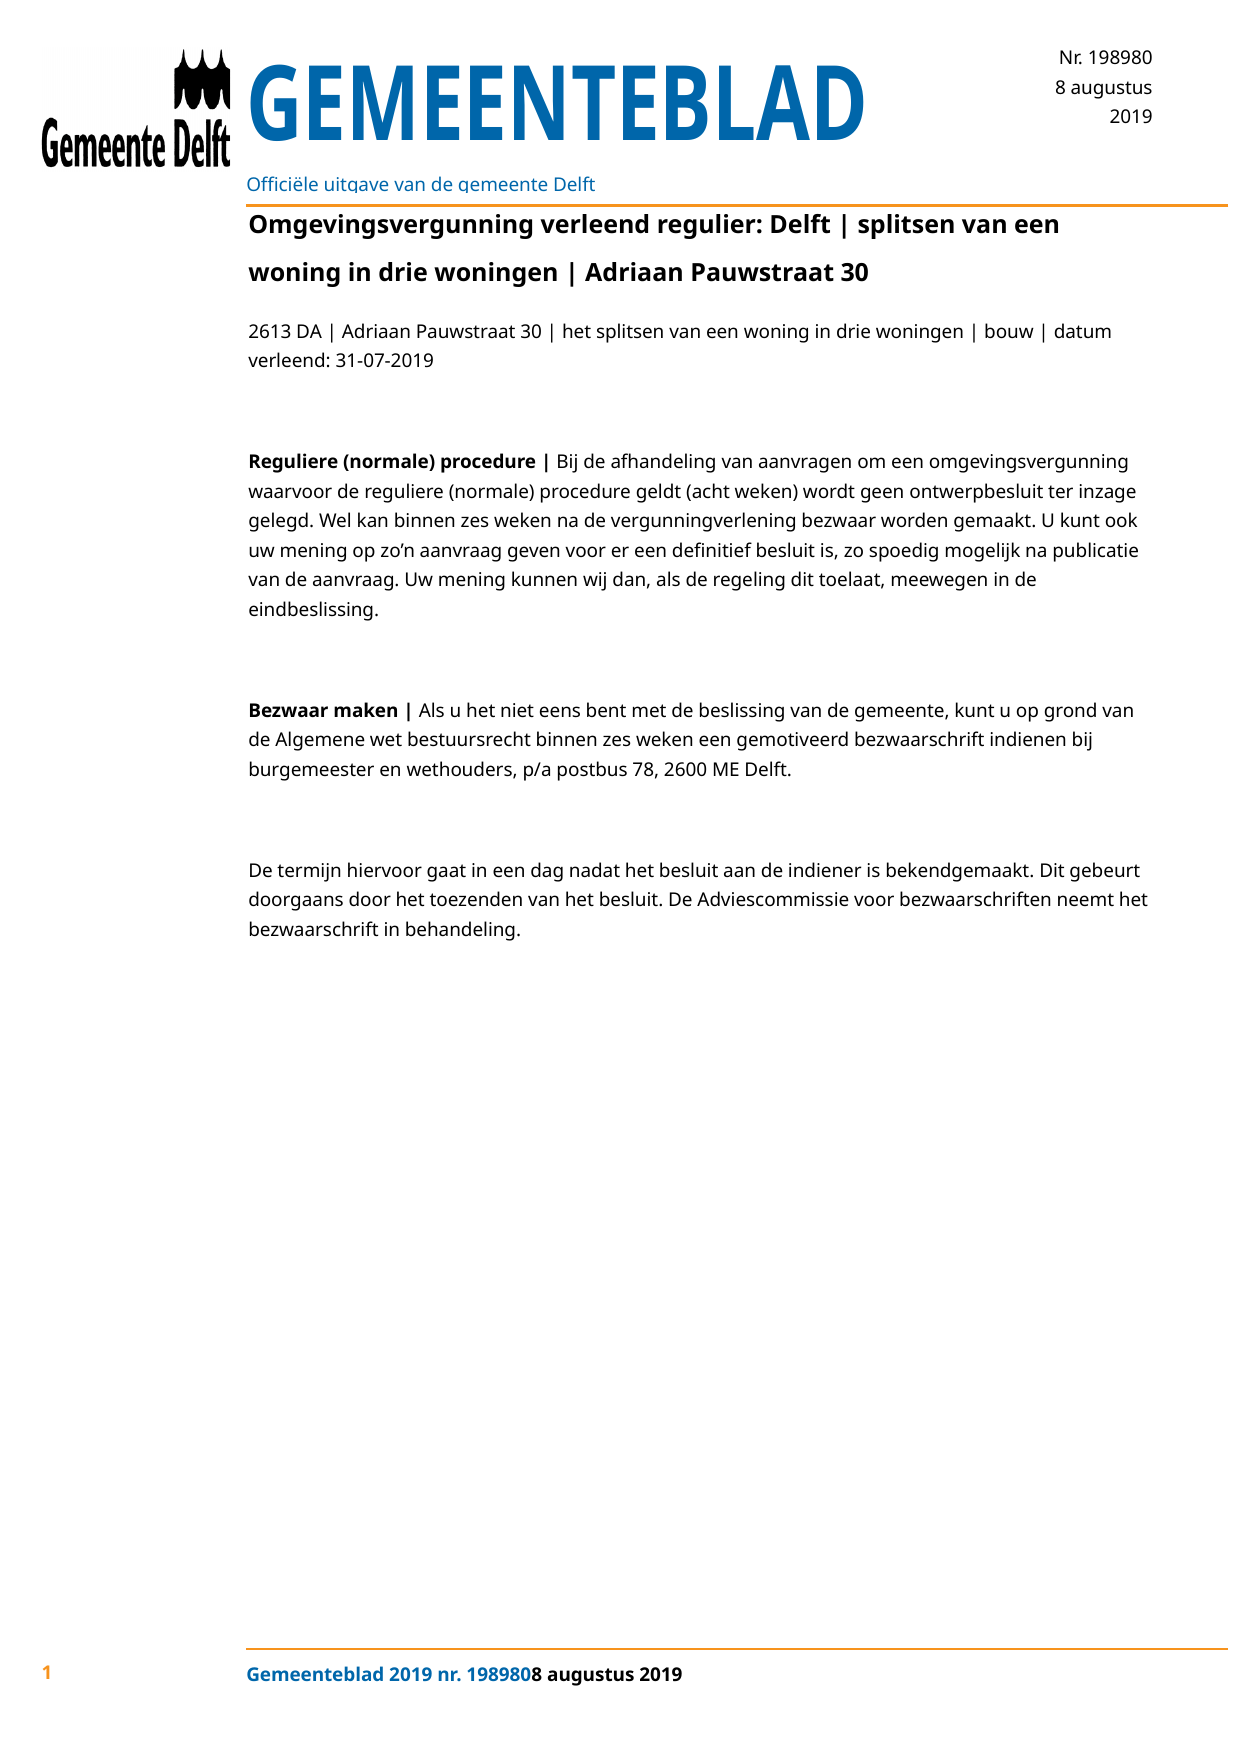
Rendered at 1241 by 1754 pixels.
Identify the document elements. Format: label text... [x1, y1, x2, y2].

text Bezwaar maken | Als u het niet eens bent met de beslissing van de gemeente, kunt u op grond van de Algemene wet bestuursrecht binnen zes weken een gemotiveerd bezwaarschrift indienen bij burgemeester en wethouders, p/a postbus 78, 2600 ME Delft. [248, 697, 1152, 782]
picture [41, 47, 231, 172]
text 2613 DA | Adriaan Pauwstraat 30 | het splitsen van een woning in drie woningen | bouw | datum verleend: 31-07-2019 [248, 318, 1152, 373]
text Reguliere (normale) procedure | Bij de afhandeling van aanvragen om een omgevingsvergunning waarvoor de reguliere (normale) procedure geldt (acht weken) wordt geen ontwerpbesluit ter inzage gelegd. Wel kan binnen zes weken na de vergunningverlening bezwaar worden gemaakt. U kunt ook uw mening op zo’n aanvraag geven voor er een definitief besluit is, zo spoedig mogelijk na publicatie van de aanvraag. Uw mening kunnen wij dan, als de regeling dit toelaat, meewegen in de eindbeslissing. [248, 448, 1152, 622]
text Omgevingsvergunning verleend regulier: Delft | splitsen van een woning in drie woningen | Adriaan Pauwstraat 30 [248, 207, 1152, 288]
text De termijn hiervoor gaat in een dag nadat het besluit aan de indiener is bekendgemaakt. Dit gebeurt doorgaans door het toezenden van het besluit. De Adviescommissie voor bezwaarschriften neemt het bezwaarschrift in behandeling. [248, 857, 1152, 942]
